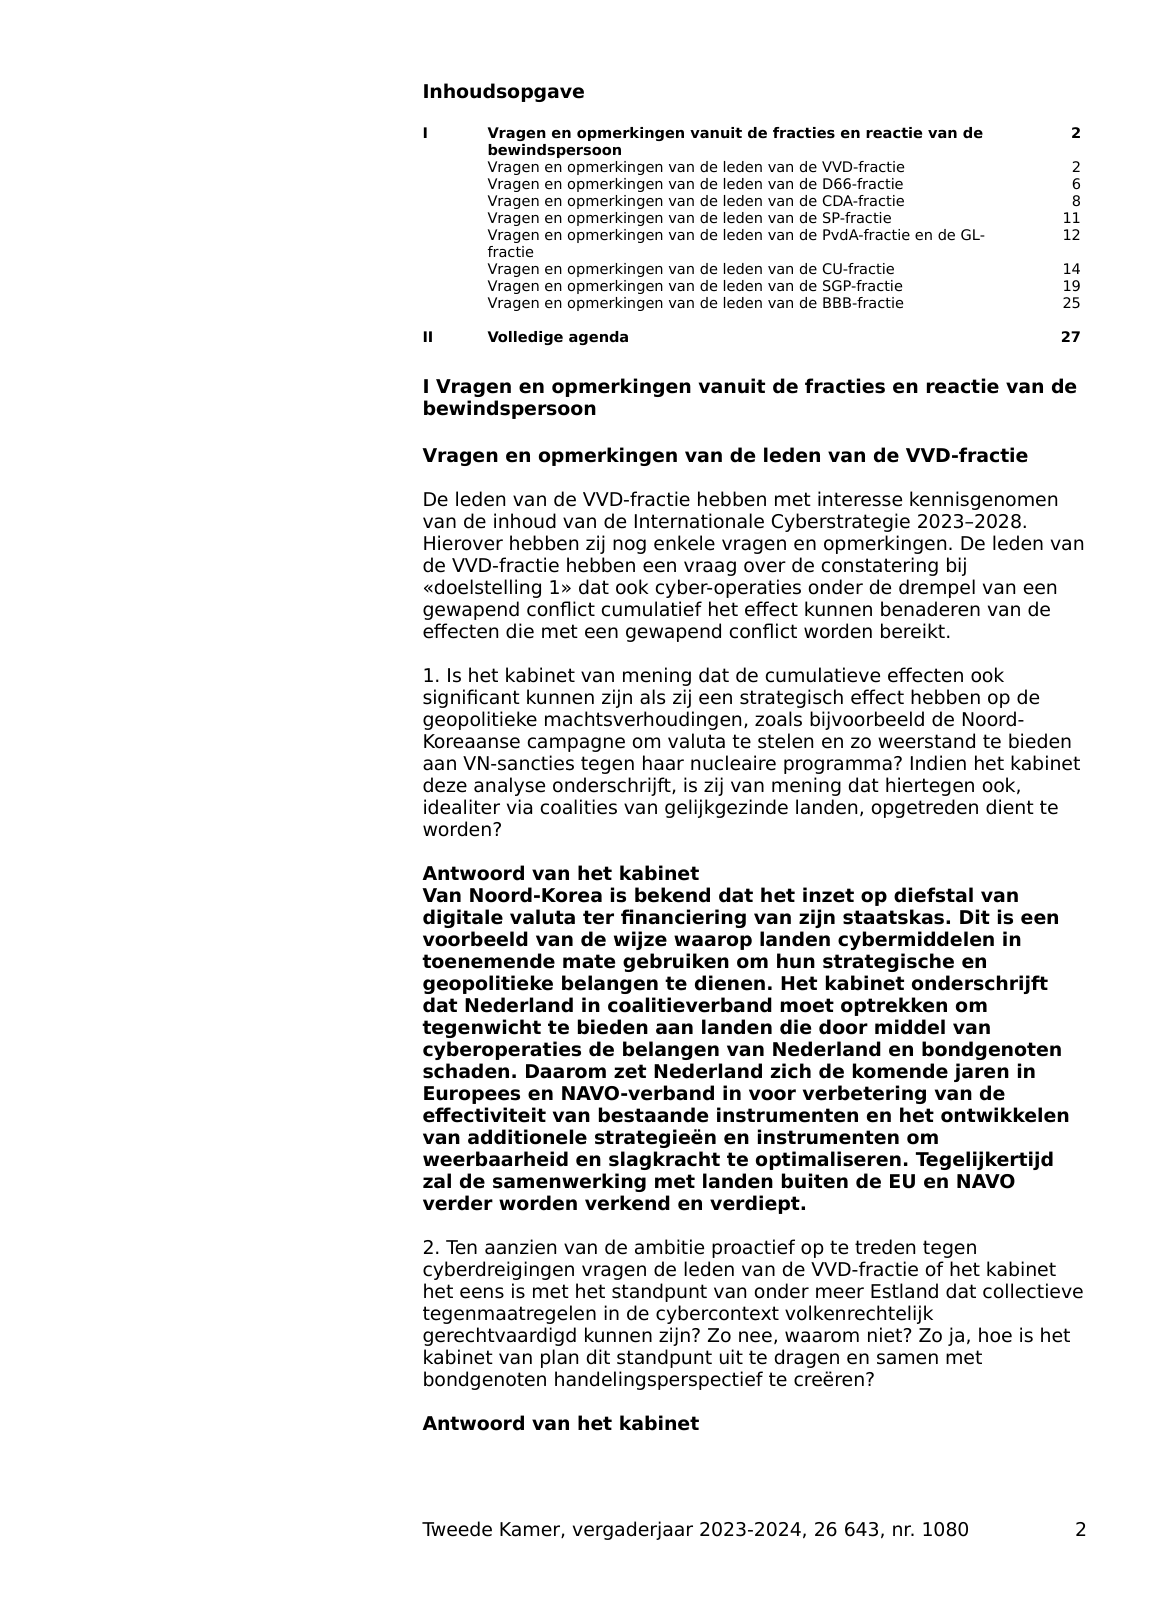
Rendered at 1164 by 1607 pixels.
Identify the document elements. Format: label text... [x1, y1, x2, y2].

table_cell 11 [1013, 210, 1087, 227]
table_cell [422, 312, 481, 329]
subtitle Inhoudsopgave [422, 81, 1087, 103]
text De leden van de VVD-fractie hebben met interesse kennisgenomen van de inhoud van de Internationale Cyberstrategie 2023–2028. Hierover hebben zij nog enkele vragen en opmerkingen. De leden van de VVD-fractie hebben een vraag over de constatering bij «doelstelling 1» dat ook cyber-operaties onder de drempel van een gewapend conflict cumulatief het effect kunnen benaderen van de effecten die met een gewapend conflict worden bereikt. [422, 489, 1087, 643]
table_cell 14 [1013, 261, 1087, 278]
text Antwoord van het kabinet [422, 863, 1087, 885]
table_cell Vragen en opmerkingen van de leden van de SP-fractie [481, 210, 1013, 227]
table_cell [422, 193, 481, 210]
table_cell [481, 312, 1013, 329]
table_cell Volledige agenda [481, 329, 1013, 346]
table_cell 19 [1013, 278, 1087, 295]
table_cell Vragen en opmerkingen van de leden van de PvdA-fractie en de GL-fractie [481, 227, 1013, 261]
table_cell Vragen en opmerkingen van de leden van de VVD-fractie [481, 159, 1013, 176]
table_cell [422, 278, 481, 295]
table_cell [422, 227, 481, 261]
text Van Noord-Korea is bekend dat het inzet op diefstal van digitale valuta ter financiering van zijn staatskas. Dit is een voorbeeld van de wijze waarop landen cybermiddelen in toenemende mate gebruiken om hun strategische en geopolitieke belangen te dienen. Het kabinet onderschrijft dat Nederland in coalitieverband moet optrekken om tegenwicht te bieden aan landen die door middel van cyberoperaties de belangen van Nederland en bondgenoten schaden. Daarom zet Nederland zich de komende jaren in Europees en NAVO-verband in voor verbetering van de effectiviteit van bestaande instrumenten en het ontwikkelen van additionele strategieën en instrumenten om weerbaarheid en slagkracht te optimaliseren. Tegelijkertijd zal de samenwerking met landen buiten de EU en NAVO verder worden verkend en verdiept. [422, 885, 1087, 1215]
table_cell [422, 210, 481, 227]
table_header I [422, 125, 481, 159]
table_cell [422, 159, 481, 176]
table_header 2 [1013, 125, 1087, 159]
table_header Vragen en opmerkingen vanuit de fracties en reactie van de bewindspersoon [481, 125, 1013, 159]
table_cell Vragen en opmerkingen van de leden van de SGP-fractie [481, 278, 1013, 295]
table_cell [1013, 312, 1087, 329]
table_cell Vragen en opmerkingen van de leden van de BBB-fractie [481, 295, 1013, 312]
table_cell 2 [1013, 159, 1087, 176]
subtitle Vragen en opmerkingen van de leden van de VVD-fractie [422, 445, 1087, 467]
table_cell 8 [1013, 193, 1087, 210]
table_cell 6 [1013, 176, 1087, 193]
table_cell [422, 295, 481, 312]
table_cell Vragen en opmerkingen van de leden van de D66-fractie [481, 176, 1013, 193]
table_cell [422, 176, 481, 193]
subtitle I Vragen en opmerkingen vanuit de fracties en reactie van de bewindspersoon [422, 376, 1087, 420]
table_cell 27 [1013, 329, 1087, 346]
table_cell II [422, 329, 481, 346]
table_cell Vragen en opmerkingen van de leden van de CU-fractie [481, 261, 1013, 278]
table_cell Vragen en opmerkingen van de leden van de CDA-fractie [481, 193, 1013, 210]
text 1. Is het kabinet van mening dat de cumulatieve effecten ook significant kunnen zijn als zij een strategisch effect hebben op de geopolitieke machtsverhoudingen, zoals bijvoorbeeld de Noord-Koreaanse campagne om valuta te stelen en zo weerstand te bieden aan VN-sancties tegen haar nucleaire programma? Indien het kabinet deze analyse onderschrijft, is zij van mening dat hiertegen ook, idealiter via coalities van gelijkgezinde landen, opgetreden dient te worden? [422, 665, 1087, 841]
table_cell [422, 261, 481, 278]
table_cell 25 [1013, 295, 1087, 312]
table_cell 12 [1013, 227, 1087, 261]
text Antwoord van het kabinet [422, 1413, 1087, 1435]
text 2. Ten aanzien van de ambitie proactief op te treden tegen cyberdreigingen vragen de leden van de VVD-fractie of het kabinet het eens is met het standpunt van onder meer Estland dat collectieve tegenmaatregelen in de cybercontext volkenrechtelijk gerechtvaardigd kunnen zijn? Zo nee, waarom niet? Zo ja, hoe is het kabinet van plan dit standpunt uit te dragen en samen met bondgenoten handelingsperspectief te creëren? [422, 1237, 1087, 1391]
